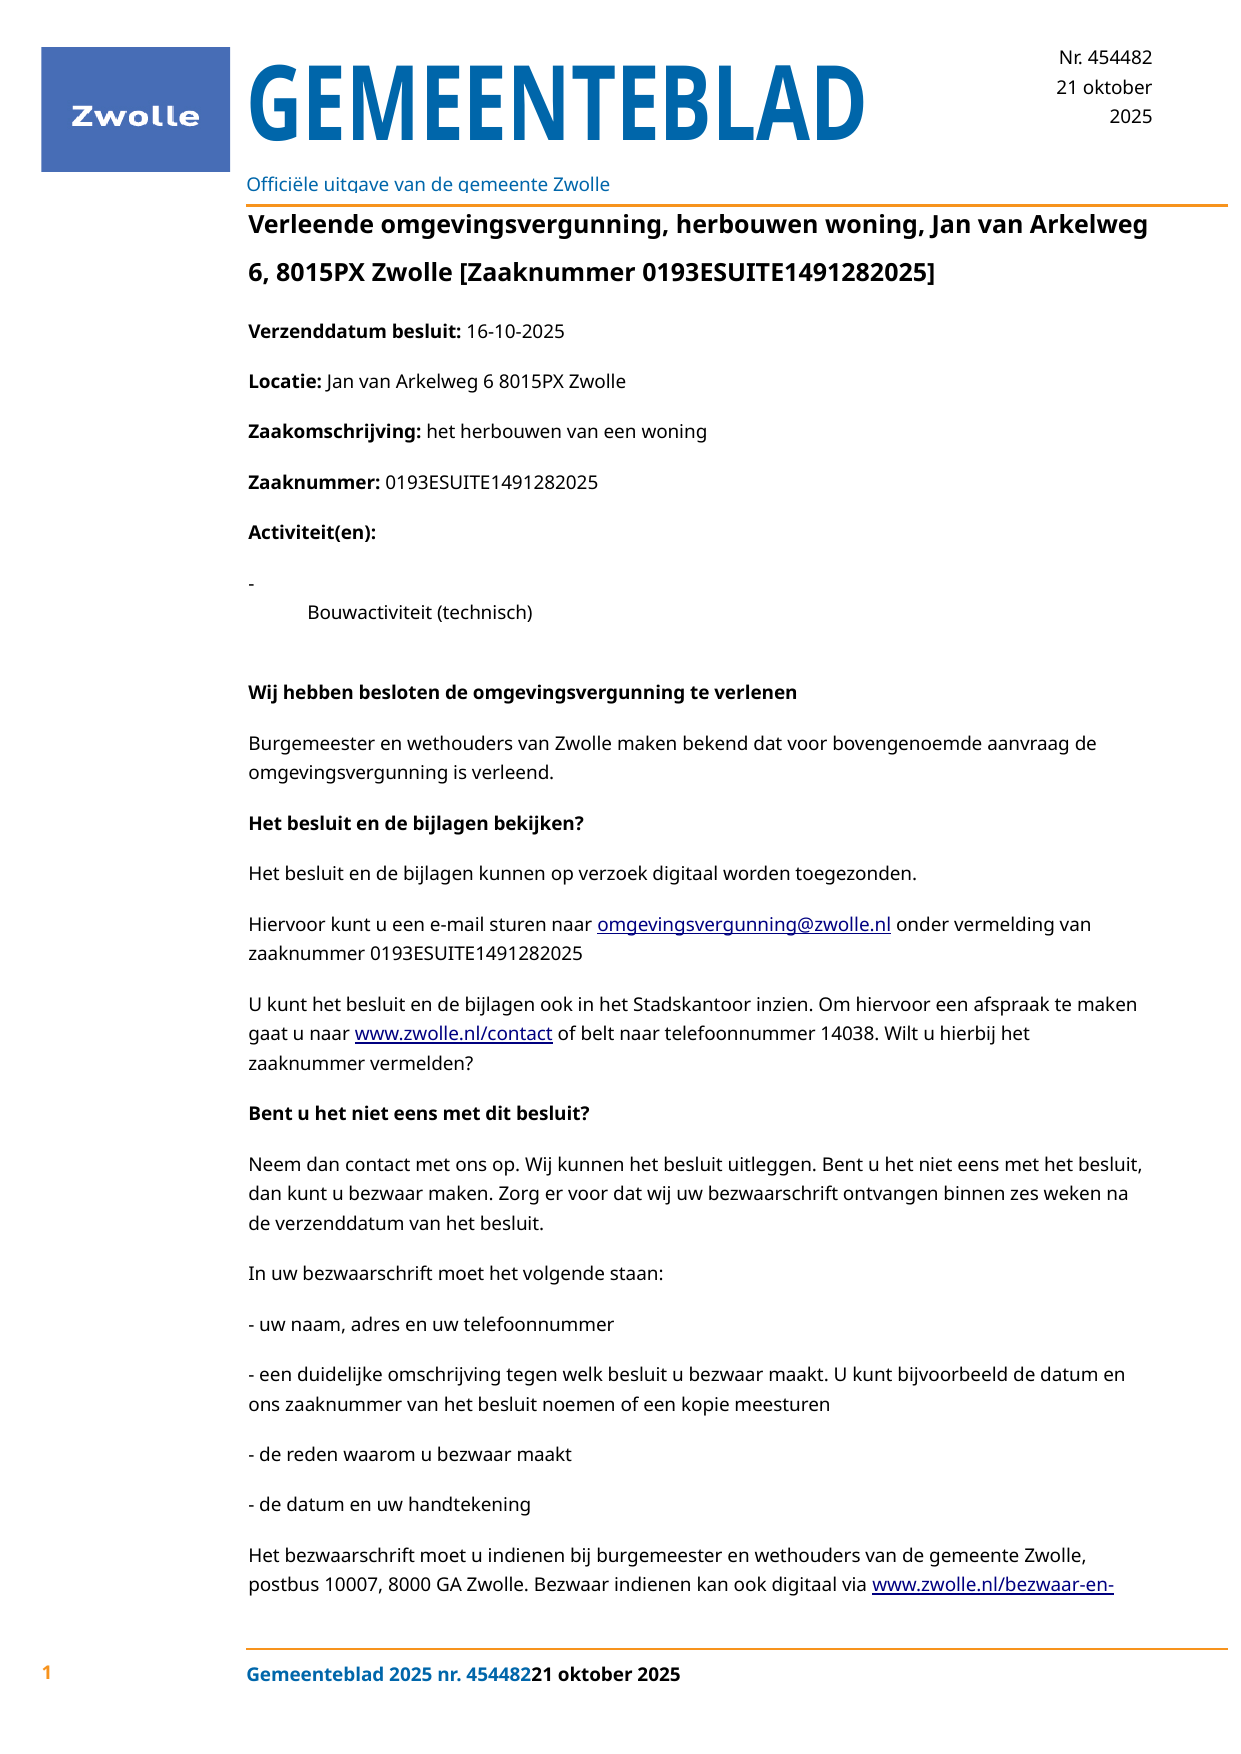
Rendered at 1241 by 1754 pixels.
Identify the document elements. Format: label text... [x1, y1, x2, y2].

text - een duidelijke omschrijving tegen welk besluit u bezwaar maakt. U kunt bijvoorbeeld de datum en ons zaaknummer van het besluit noemen of een kopie meesturen [248, 1361, 1152, 1417]
text U kunt het besluit en de bijlagen ook in het Stadskantoor inzien. Om hiervoor een afspraak te maken gaat u naar www.zwolle.nl/contact of belt naar telefoonnummer 14038. Wilt u hierbij het zaaknummer vermelden? [248, 991, 1152, 1076]
text Locatie: Jan van Arkelweg 6 8015PX Zwolle [248, 368, 1152, 394]
text Neem dan contact met ons op. Wij kunnen het besluit uitleggen. Bent u het niet eens met het besluit, dan kunt u bezwaar maken. Zorg er voor dat wij uw bezwaarschrift ontvangen binnen zes weken na de verzenddatum van het besluit. [248, 1151, 1152, 1236]
text Activiteit(en): [248, 519, 1152, 545]
text Het besluit en de bijlagen kunnen op verzoek digitaal worden toegezonden. [248, 860, 1152, 886]
text Hiervoor kunt u een e-mail sturen naar omgevingsvergunning@zwolle.nl onder vermelding van zaaknummer 0193ESUITE1491282025 [248, 911, 1152, 966]
text Zaakomschrijving: het herbouwen van een woning [248, 419, 1152, 444]
text - de reden waarom u bezwaar maakt [248, 1441, 1152, 1467]
text Het bezwaarschrift moet u indienen bij burgemeester en wethouders van de gemeente Zwolle, postbus 10007, 8000 GA Zwolle. Bezwaar indienen kan ook digitaal via www.zwolle.nl/bezwaar-en- [248, 1542, 1152, 1597]
text Verzenddatum besluit: 16-10-2025 [248, 318, 1152, 344]
text Burgemeester en wethouders van Zwolle maken bekend dat voor bovengenoemde aanvraag de omgevingsvergunning is verleend. [248, 730, 1152, 785]
text Bent u het niet eens met dit besluit? [248, 1100, 1152, 1126]
text In uw bezwaarschrift moet het volgende staan: [248, 1260, 1152, 1286]
picture [41, 47, 231, 172]
text - uw naam, adres en uw telefoonnummer [248, 1311, 1152, 1337]
list Bouwactiviteit (technisch) [248, 599, 1152, 625]
text Zaaknummer: 0193ESUITE1491282025 [248, 469, 1152, 495]
text Verleende omgevingsvergunning, herbouwen woning, Jan van Arkelweg 6, 8015PX Zwolle [Zaaknummer 0193ESUITE1491282025] [248, 207, 1152, 288]
text - de datum en uw handtekening [248, 1492, 1152, 1517]
text Het besluit en de bijlagen bekijken? [248, 810, 1152, 836]
text Wij hebben besloten de omgevingsvergunning te verlenen [248, 679, 1152, 705]
